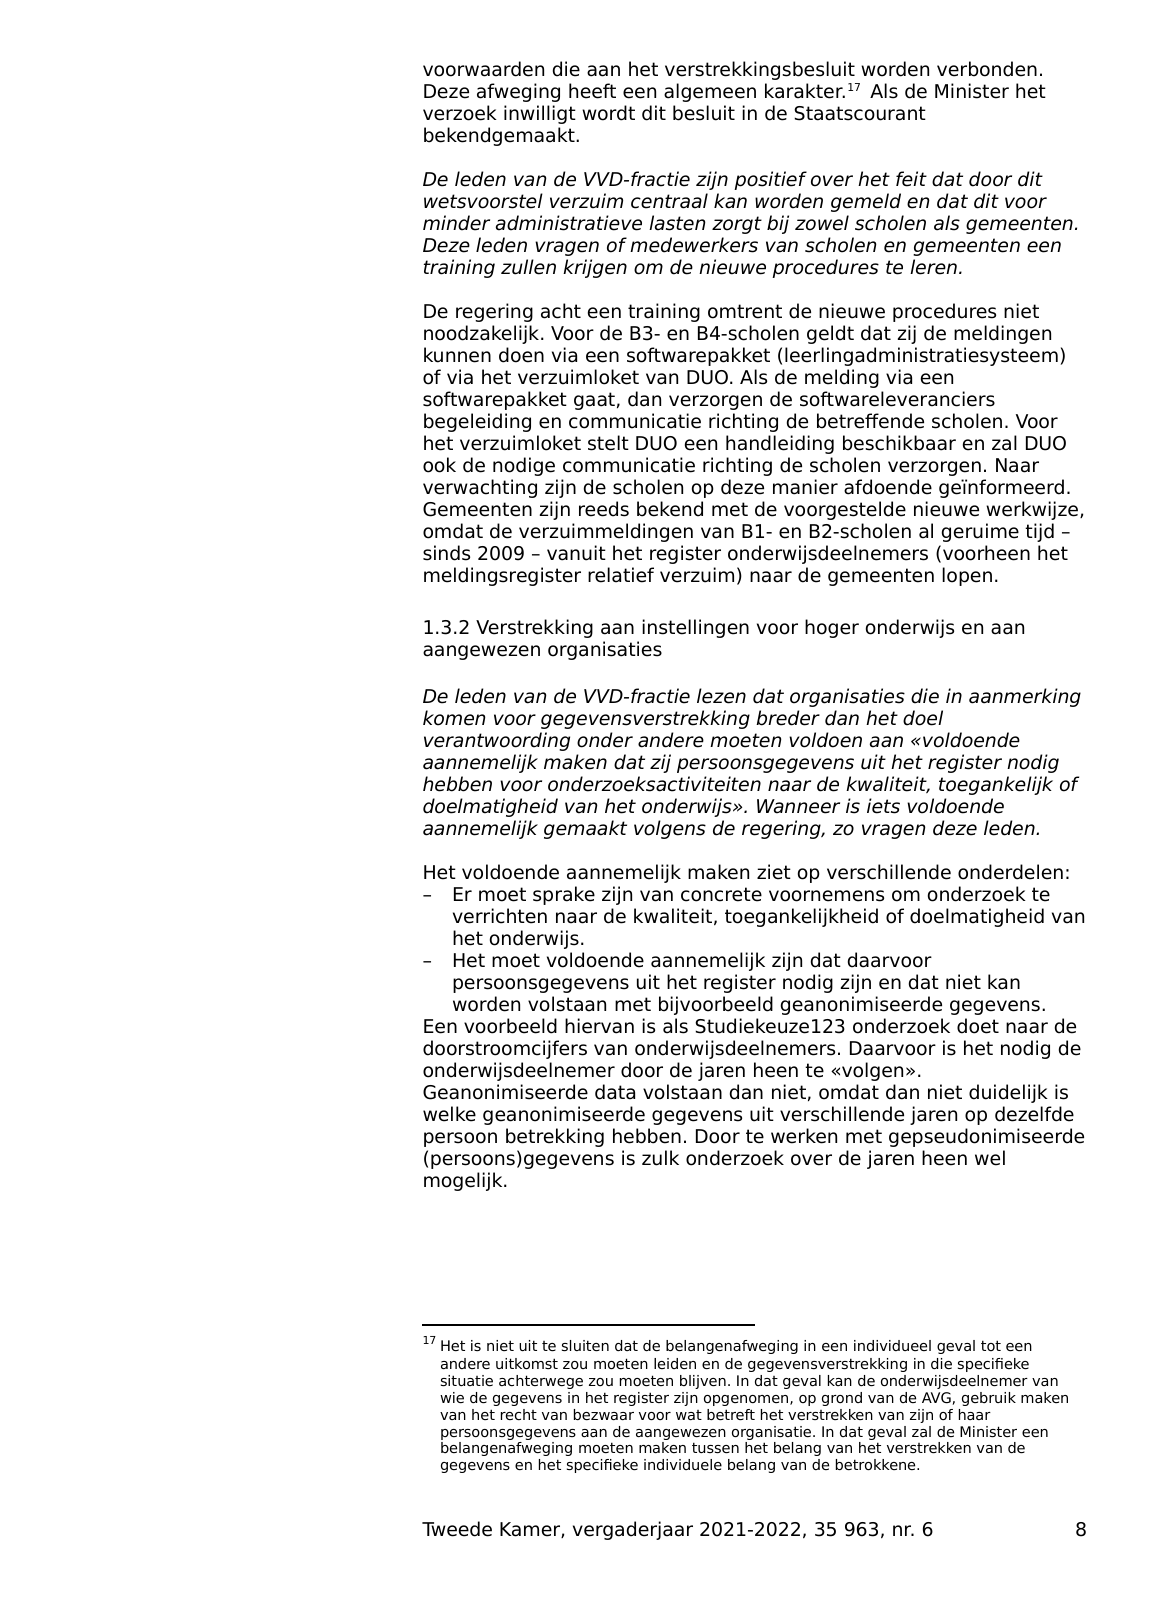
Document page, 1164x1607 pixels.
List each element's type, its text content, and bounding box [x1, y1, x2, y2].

text De regering acht een training omtrent de nieuwe procedures niet noodzakelijk. Voor de B3- en B4-scholen geldt dat zij de meldingen kunnen doen via een softwarepakket (leerlingadministratiesysteem) of via het verzuimloket van DUO. Als de melding via een softwarepakket gaat, dan verzorgen de softwareleveranciers begeleiding en communicatie richting de betreffende scholen. Voor het verzuimloket stelt DUO een handleiding beschikbaar en zal DUO ook de nodige communicatie richting de scholen verzorgen. Naar verwachting zijn de scholen op deze manier afdoende geïnformeerd. Gemeenten zijn reeds bekend met de voorgestelde nieuwe werkwijze, omdat de verzuimmeldingen van B1- en B2-scholen al geruime tijd – sinds 2009 – vanuit het register onderwijsdeelnemers (voorheen het meldingsregister relatief verzuim) naar de gemeenten lopen. [422, 301, 1087, 587]
text Het voldoende aannemelijk maken ziet op verschillende onderdelen: [422, 862, 1087, 884]
text – Het moet voldoende aannemelijk zijn dat daarvoor persoonsgegevens uit het register nodig zijn en dat niet kan worden volstaan met bijvoorbeeld geanonimiseerde gegevens. [422, 950, 1087, 1016]
text Een voorbeeld hiervan is als Studiekeuze123 onderzoek doet naar de doorstroomcijfers van onderwijsdeelnemers. Daarvoor is het nodig de onderwijsdeelnemer door de jaren heen te «volgen». Geanonimiseerde data volstaan dan niet, omdat dan niet duidelijk is welke geanonimiseerde gegevens uit verschillende jaren op dezelfde persoon betrekking hebben. Door te werken met gepseudonimiseerde (persoons)gegevens is zulk onderzoek over de jaren heen wel mogelijk. [422, 1016, 1087, 1192]
text – Er moet sprake zijn van concrete voornemens om onderzoek te verrichten naar de kwaliteit, toegankelijkheid of doelmatigheid van het onderwijs. [422, 884, 1087, 950]
text De leden van de VVD-fractie zijn positief over het feit dat door dit wetsvoorstel verzuim centraal kan worden gemeld en dat dit voor minder administratieve lasten zorgt bij zowel scholen als gemeenten. Deze leden vragen of medewerkers van scholen en gemeenten een training zullen krijgen om de nieuwe procedures te leren. [422, 169, 1087, 279]
text voorwaarden die aan het verstrekkingsbesluit worden verbonden. Deze afweging heeft een algemeen karakter. Als de Minister het verzoek inwilligt wordt dit besluit in de Staatscourant bekendgemaakt. [422, 59, 1087, 147]
text De leden van de VVD-fractie lezen dat organisaties die in aanmerking komen voor gegevensverstrekking breder dan het doel verantwoording onder andere moeten voldoen aan «voldoende aannemelijk maken dat zij persoonsgegevens uit het register nodig hebben voor onderzoeksactiviteiten naar de kwaliteit, toegankelijk of doelmatigheid van het onderwijs». Wanneer is iets voldoende aannemelijk gemaakt volgens de regering, zo vragen deze leden. [422, 686, 1087, 840]
subtitle 1.3.2 Verstrekking aan instellingen voor hoger onderwijs en aan aangewezen organisaties [422, 617, 1087, 661]
text Het is niet uit te sluiten dat de belangenafweging in een individueel geval tot een andere uitkomst zou moeten leiden en de gegevensverstrekking in die specifieke situatie achterwege zou moeten blijven. In dat geval kan de onderwijsdeelnemer van wie de gegevens in het register zijn opgenomen, op grond van de AVG, gebruik maken van het recht van bezwaar voor wat betreft het verstrekken van zijn of haar persoonsgegevens aan de aangewezen organisatie. In dat geval zal de Minister een belangenafweging moeten maken tussen het belang van het verstrekken van de gegevens en het specifieke individuele belang van de betrokkene. [422, 1334, 1087, 1474]
